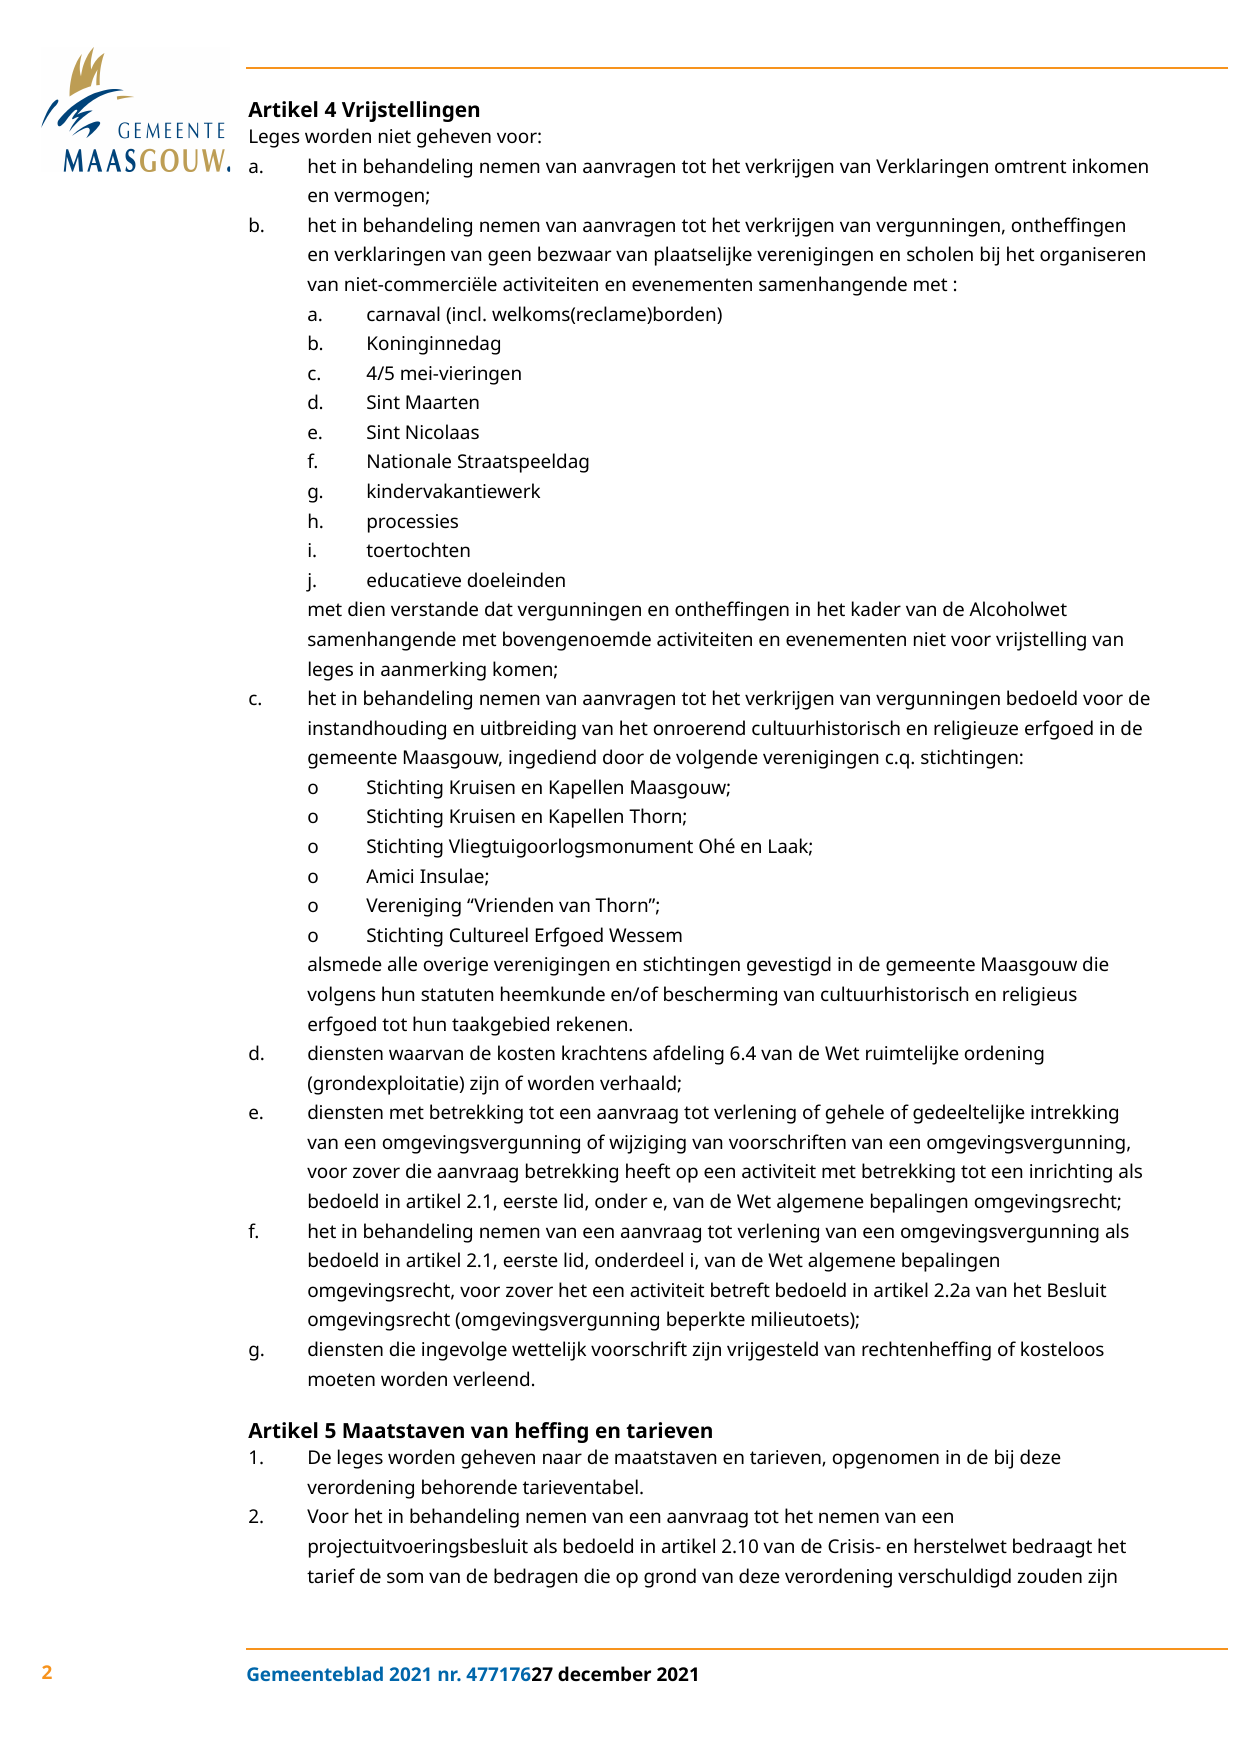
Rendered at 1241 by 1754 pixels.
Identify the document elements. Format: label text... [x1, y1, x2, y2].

list Amici Insulae; [307, 863, 1152, 888]
list diensten die ingevolge wettelijk voorschrift zijn vrijgesteld van rechtenheffing of kosteloos moeten worden verleend. [248, 1336, 1152, 1391]
list het in behandeling nemen van een aanvraag tot verlening van een omgevingsvergunning als bedoeld in artikel 2.1, eerste lid, onderdeel i, van de Wet algemene bepalingen omgevingsrecht, voor zover het een activiteit betreft bedoeld in artikel 2.2a van het Besluit omgevingsrecht (omgevingsvergunning beperkte milieutoets); [248, 1218, 1152, 1332]
list het in behandeling nemen van aanvragen tot het verkrijgen van vergunningen, ontheffingen en verklaringen van geen bezwaar van plaatselijke verenigingen en scholen bij het organiseren van niet-commerciële activiteiten en evenementen samenhangende met : [248, 212, 1152, 297]
list Stichting Vliegtuigoorlogsmonument Ohé en Laak; [307, 833, 1152, 859]
list diensten met betrekking tot een aanvraag tot verlening of gehele of gedeeltelijke intrekking van een omgevingsvergunning of wijziging van voorschriften van een omgevingsvergunning, voor zover die aanvraag betrekking heeft op een activiteit met betrekking tot een inrichting als bedoeld in artikel 2.1, eerste lid, onder e, van de Wet algemene bepalingen omgevingsrecht; [248, 1099, 1152, 1214]
list kindervakantiewerk [307, 478, 1152, 504]
list Koninginnedag [307, 330, 1152, 356]
list Stichting Kruisen en Kapellen Thorn; [307, 804, 1152, 829]
list met dien verstande dat vergunningen en ontheffingen in het kader van de Alcoholwet samenhangende met bovengenoemde activiteiten en evenementen niet voor vrijstelling van leges in aanmerking komen; [248, 597, 1152, 681]
list Nationale Straatspeeldag [307, 449, 1152, 474]
list diensten waarvan de kosten krachtens afdeling 6.4 van de Wet ruimtelijke ordening (grondexploitatie) zijn of worden verhaald; [248, 1040, 1152, 1096]
list Stichting Kruisen en Kapellen Maasgouw; [307, 774, 1152, 800]
text Artikel 4 Vrijstellingen [248, 95, 1152, 123]
list carnaval (incl. welkoms(reclame)borden) [307, 301, 1152, 326]
list Stichting Cultureel Erfgoed Wessem [307, 922, 1152, 948]
list Sint Nicolaas [307, 419, 1152, 445]
picture [41, 47, 231, 172]
list Vereniging “Vrienden van Thorn”; [307, 892, 1152, 918]
list educatieve doeleinden [307, 567, 1152, 593]
list Voor het in behandeling nemen van een aanvraag tot het nemen van een projectuitvoeringsbesluit als bedoeld in artikel 2.10 van de Crisis- en herstelwet bedraagt het tarief de som van de bedragen die op grond van deze verordening verschuldigd zouden zijn [248, 1504, 1152, 1589]
list De leges worden geheven naar de maatstaven en tarieven, opgenomen in de bij deze verordening behorende tarieventabel. [248, 1444, 1152, 1500]
list Sint Maarten [307, 389, 1152, 415]
text Leges worden niet geheven voor: [248, 123, 1152, 149]
list alsmede alle overige verenigingen en stichtingen gevestigd in de gemeente Maasgouw die volgens hun statuten heemkunde en/of bescherming van cultuurhistorisch en religieus erfgoed tot hun taakgebied rekenen. [248, 952, 1152, 1036]
list processies [307, 508, 1152, 533]
list toertochten [307, 537, 1152, 563]
list het in behandeling nemen van aanvragen tot het verkrijgen van Verklaringen omtrent inkomen en vermogen; [248, 153, 1152, 208]
text Artikel 5 Maatstaven van heffing en tarieven [248, 1416, 1152, 1444]
list het in behandeling nemen van aanvragen tot het verkrijgen van vergunningen bedoeld voor de instandhouding en uitbreiding van het onroerend cultuurhistorisch en religieuze erfgoed in de gemeente Maasgouw, ingediend door de volgende verenigingen c.q. stichtingen: [248, 685, 1152, 770]
list 4/5 mei-vieringen [307, 360, 1152, 386]
